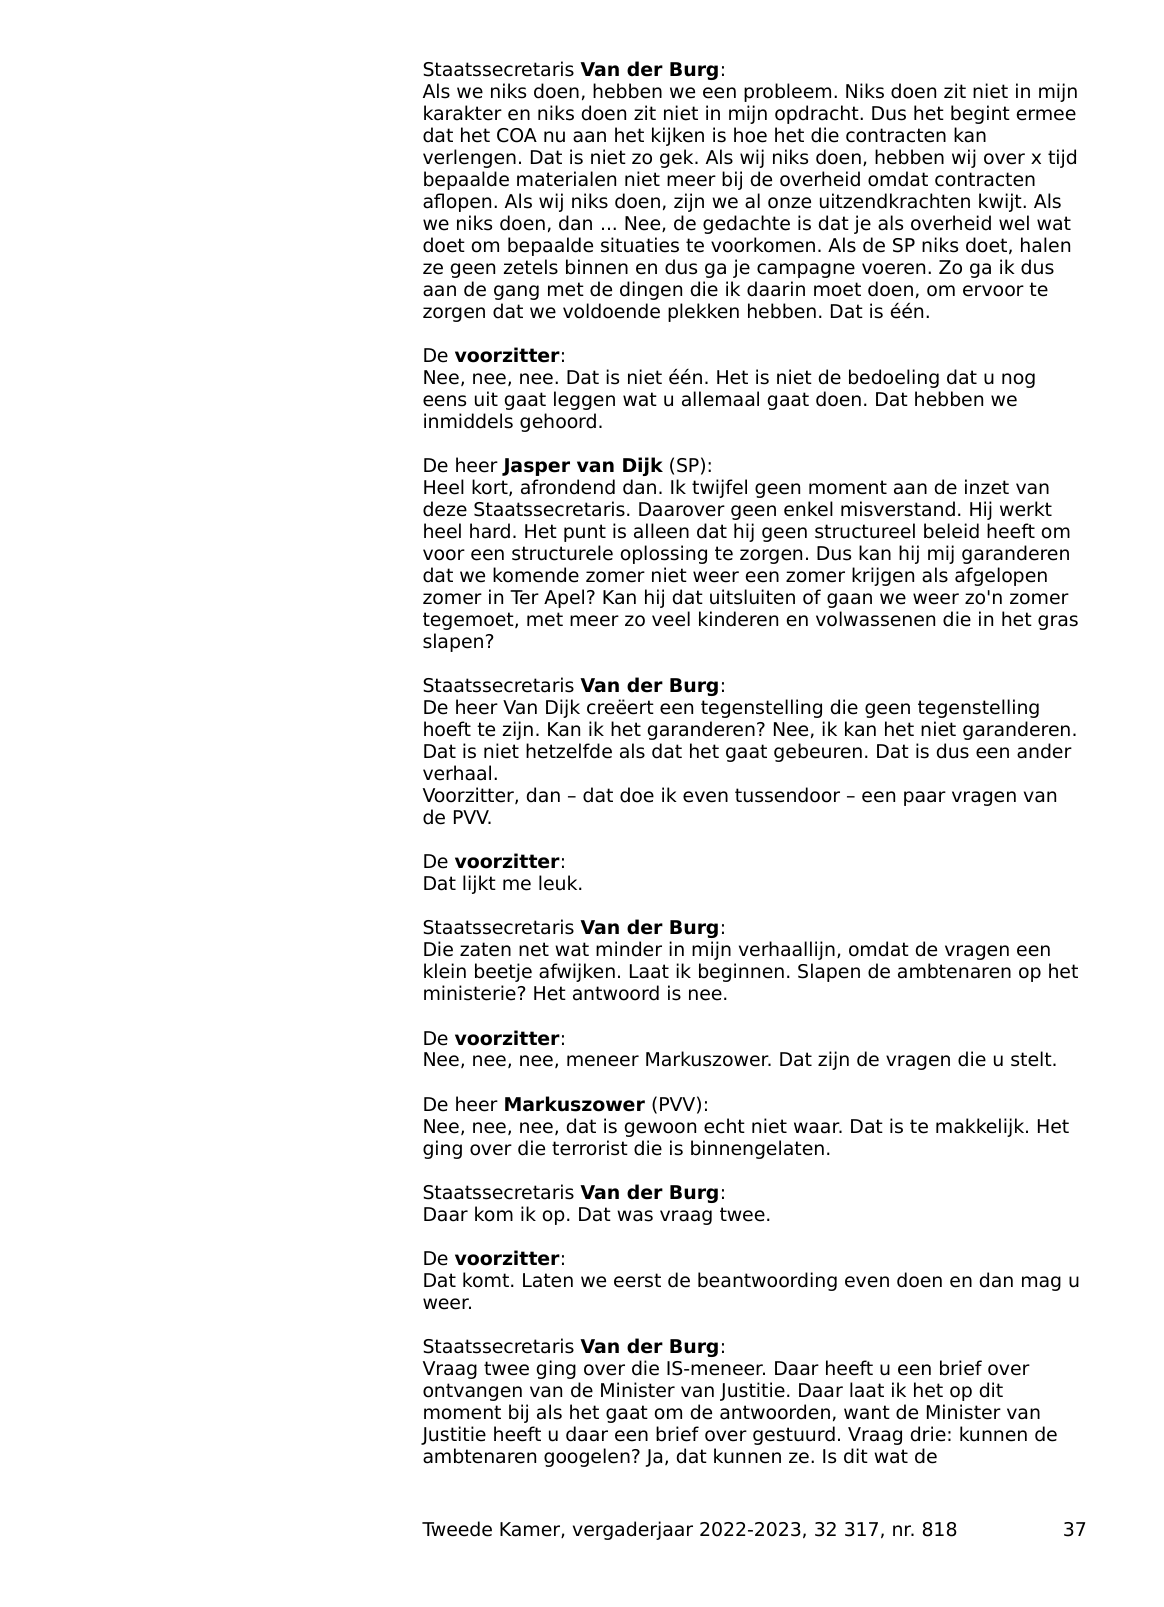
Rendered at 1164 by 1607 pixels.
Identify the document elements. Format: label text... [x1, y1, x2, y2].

text Voorzitter, dan – dat doe ik even tussendoor – een paar vragen van de PVV. [422, 785, 1087, 829]
text De voorzitter: [422, 345, 1087, 367]
text Dat komt. Laten we eerst de beantwoording even doen en dan mag u weer. [422, 1270, 1087, 1314]
text Staatssecretaris Van der Burg: [422, 1182, 1087, 1204]
text Staatssecretaris Van der Burg: [422, 1336, 1087, 1358]
text Staatssecretaris Van der Burg: [422, 675, 1087, 697]
text De voorzitter: [422, 1248, 1087, 1270]
text De voorzitter: [422, 1027, 1087, 1049]
text De heer Van Dijk creëert een tegenstelling die geen tegenstelling hoeft te zijn. Kan ik het garanderen? Nee, ik kan het niet garanderen. Dat is niet hetzelfde als dat het gaat gebeuren. Dat is dus een ander verhaal. [422, 697, 1087, 785]
text Staatssecretaris Van der Burg: [422, 917, 1087, 939]
text Heel kort, afrondend dan. Ik twijfel geen moment aan de inzet van deze Staatssecretaris. Daarover geen enkel misverstand. Hij werkt heel hard. Het punt is alleen dat hij geen structureel beleid heeft om voor een structurele oplossing te zorgen. Dus kan hij mij garanderen dat we komende zomer niet weer een zomer krijgen als afgelopen zomer in Ter Apel? Kan hij dat uitsluiten of gaan we weer zo'n zomer tegemoet, met meer zo veel kinderen en volwassenen die in het gras slapen? [422, 477, 1087, 653]
text De heer Markuszower (PVV): [422, 1093, 1087, 1116]
text De heer Jasper van Dijk (SP): [422, 455, 1087, 477]
text Nee, nee, nee. Dat is niet één. Het is niet de bedoeling dat u nog eens uit gaat leggen wat u allemaal gaat doen. Dat hebben we inmiddels gehoord. [422, 367, 1087, 433]
text Dat lijkt me leuk. [422, 873, 1087, 895]
text Daar kom ik op. Dat was vraag twee. [422, 1204, 1087, 1226]
text Nee, nee, nee, meneer Markuszower. Dat zijn de vragen die u stelt. [422, 1049, 1087, 1071]
text De voorzitter: [422, 851, 1087, 873]
text Vraag twee ging over die IS-meneer. Daar heeft u een brief over ontvangen van de Minister van Justitie. Daar laat ik het op dit moment bij als het gaat om de antwoorden, want de Minister van Justitie heeft u daar een brief over gestuurd. Vraag drie: kunnen de ambtenaren googelen? Ja, dat kunnen ze. Is dit wat de [422, 1358, 1087, 1468]
text Nee, nee, nee, dat is gewoon echt niet waar. Dat is te makkelijk. Het ging over die terrorist die is binnengelaten. [422, 1116, 1087, 1159]
text Die zaten net wat minder in mijn verhaallijn, omdat de vragen een klein beetje afwijken. Laat ik beginnen. Slapen de ambtenaren op het ministerie? Het antwoord is nee. [422, 939, 1087, 1005]
text Staatssecretaris Van der Burg: [422, 59, 1087, 81]
text Als we niks doen, hebben we een probleem. Niks doen zit niet in mijn karakter en niks doen zit niet in mijn opdracht. Dus het begint ermee dat het COA nu aan het kijken is hoe het die contracten kan verlengen. Dat is niet zo gek. Als wij niks doen, hebben wij over x tijd bepaalde materialen niet meer bij de overheid omdat contracten aflopen. Als wij niks doen, zijn we al onze uitzendkrachten kwijt. Als we niks doen, dan ... Nee, de gedachte is dat je als overheid wel wat doet om bepaalde situaties te voorkomen. Als de SP niks doet, halen ze geen zetels binnen en dus ga je campagne voeren. Zo ga ik dus aan de gang met de dingen die ik daarin moet doen, om ervoor te zorgen dat we voldoende plekken hebben. Dat is één. [422, 81, 1087, 323]
